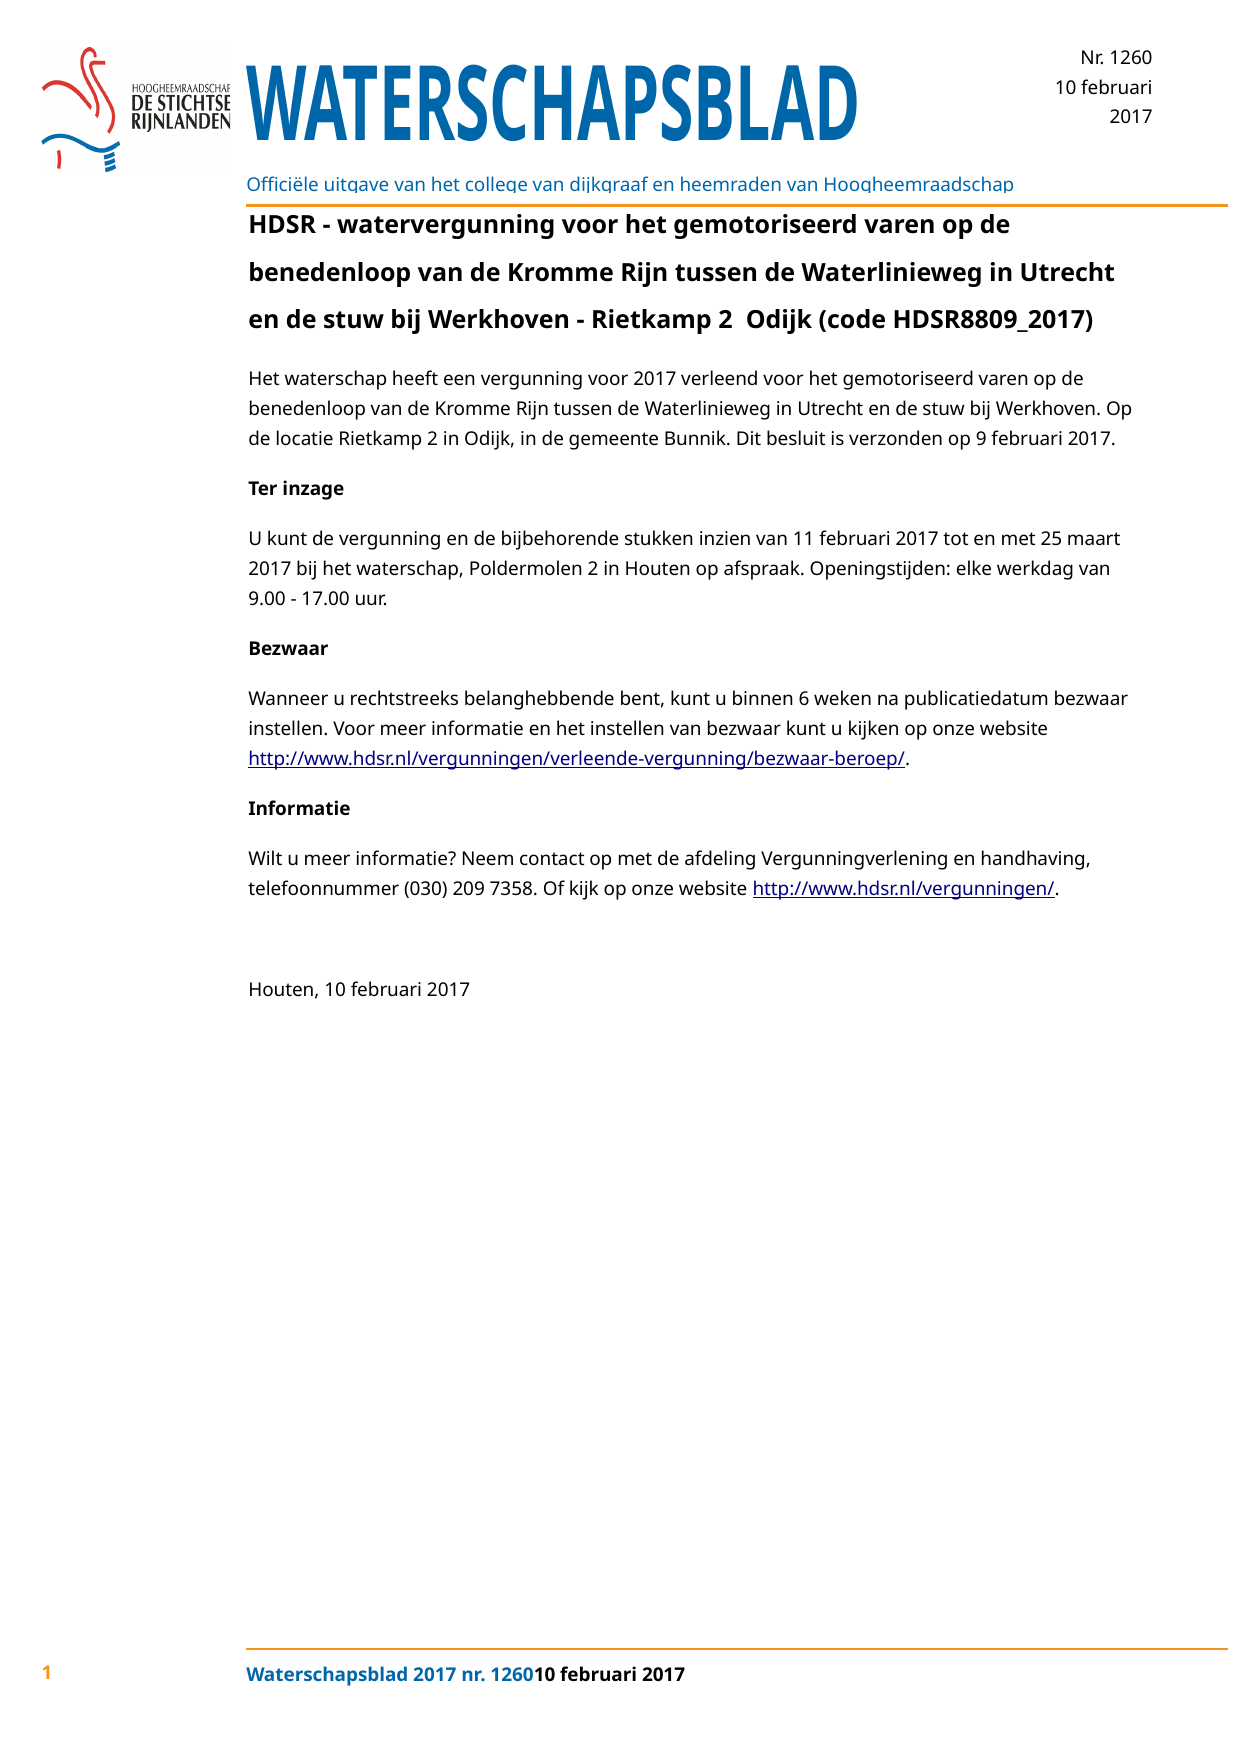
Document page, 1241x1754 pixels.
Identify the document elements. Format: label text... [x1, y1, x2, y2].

text Houten, 10 februari 2017 [248, 976, 1152, 1002]
text U kunt de vergunning en de bijbehorende stukken inzien van 11 februari 2017 tot en met 25 maart 2017 bij het waterschap, Poldermolen 2 in Houten op afspraak. Openingstijden: elke werkdag van 9.00 - 17.00 uur. [248, 526, 1152, 610]
text Informatie [248, 795, 1152, 821]
picture [41, 47, 231, 172]
text Het waterschap heeft een vergunning voor 2017 verleend voor het gemotoriseerd varen op de benedenloop van de Kromme Rijn tussen de Waterlinieweg in Utrecht en de stuw bij Werkhoven. Op de locatie Rietkamp 2 in Odijk, in de gemeente Bunnik. Dit besluit is verzonden op 9 februari 2017. [248, 366, 1152, 450]
text HDSR - watervergunning voor het gemotoriseerd varen op de benedenloop van de Kromme Rijn tussen de Waterlinieweg in Utrecht en de stuw bij Werkhoven - Rietkamp 2 Odijk (code HDSR8809_2017) [248, 207, 1152, 336]
text Ter inzage [248, 475, 1152, 501]
text Wanneer u rechtstreeks belanghebbende bent, kunt u binnen 6 weken na publicatiedatum bezwaar instellen. Voor meer informatie en het instellen van bezwaar kunt u kijken op onze website http://www.hdsr.nl/vergunningen/verleende-vergunning/bezwaar-beroep/. [248, 686, 1152, 770]
text Bezwaar [248, 635, 1152, 661]
text Wilt u meer informatie? Neem contact op met de afdeling Vergunningverlening en handhaving, telefoonnummer (030) 209 7358. Of kijk op onze website http://www.hdsr.nl/vergunningen/. [248, 846, 1152, 901]
